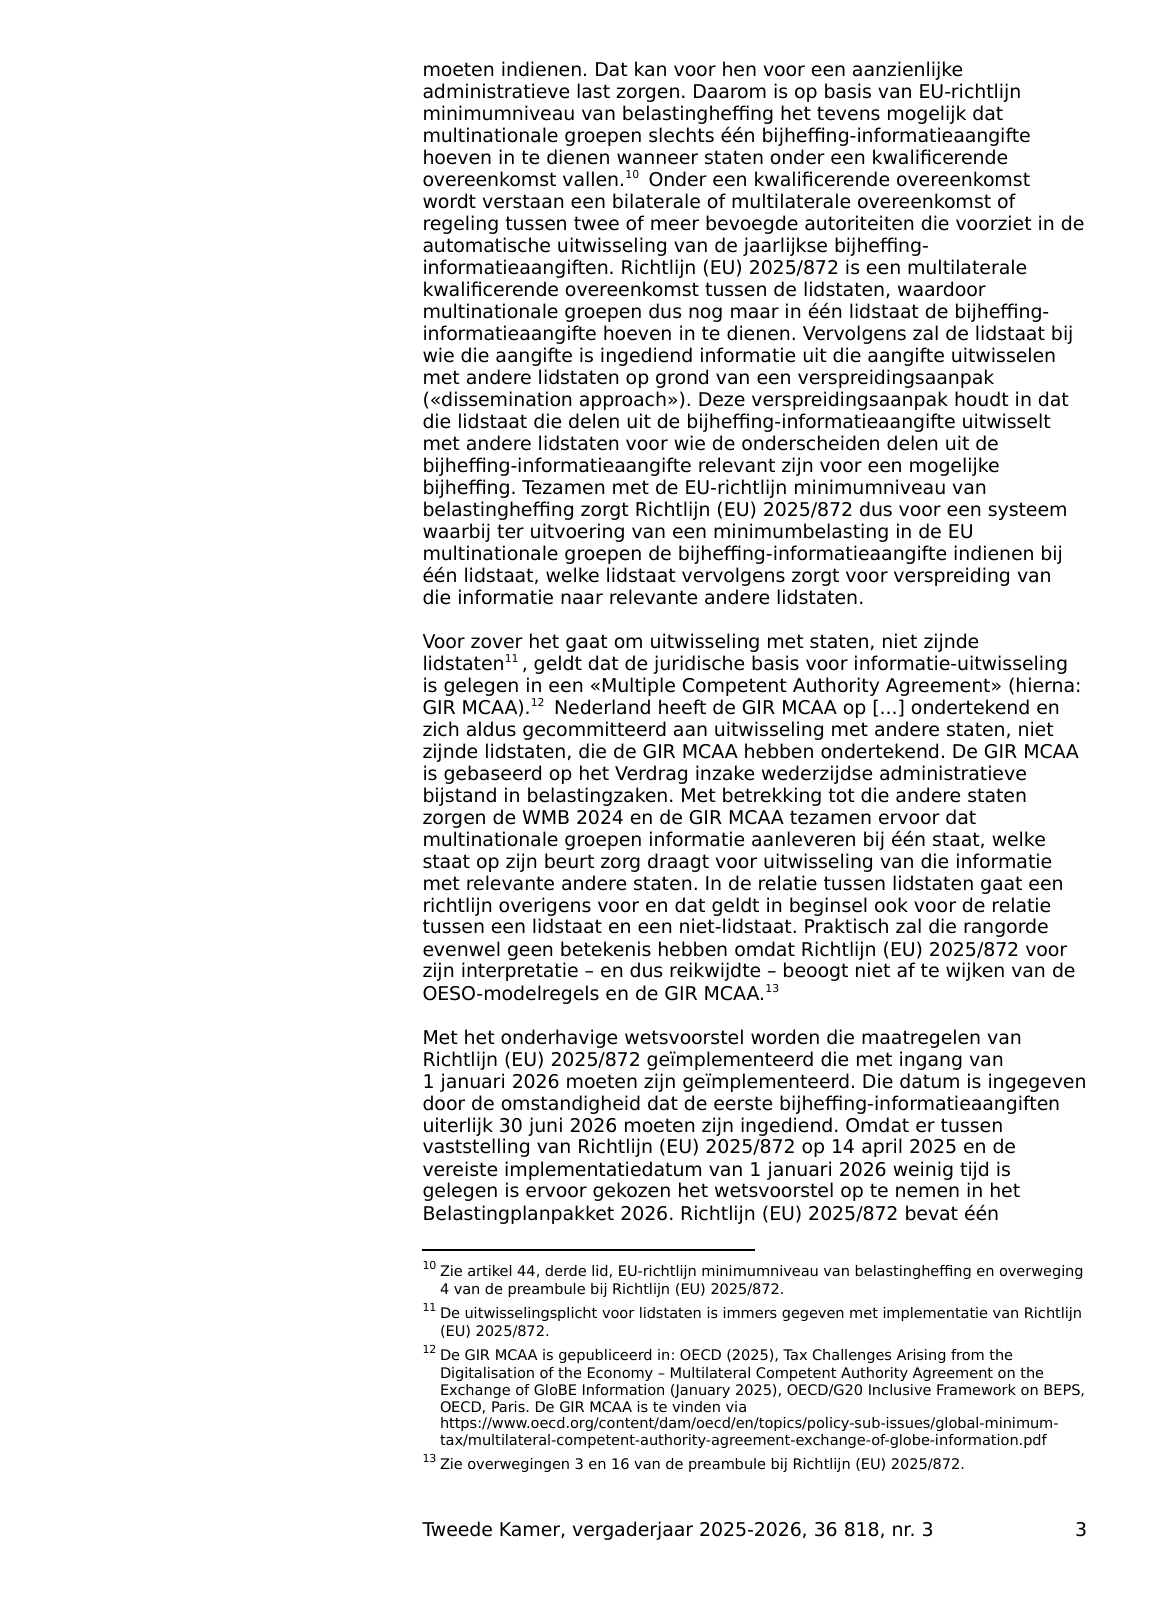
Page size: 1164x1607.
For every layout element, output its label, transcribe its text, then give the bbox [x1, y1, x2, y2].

text De GIR MCAA is gepubliceerd in: OECD (2025), Tax Challenges Arising from the Digitalisation of the Economy – Multilateral Competent Authority Agreement on the Exchange of GloBE Information (January 2025), OECD/G20 Inclusive Framework on BEPS, OECD, Paris. De GIR MCAA is te vinden via https://www.oecd.org/content/dam/oecd/en/topics/policy-sub-issues/global-minimum-tax/multilateral-competent-authority-agreement-exchange-of-globe-information.pdf [422, 1343, 1087, 1449]
text Voor zover het gaat om uitwisseling met staten, niet zijnde lidstaten, geldt dat de juridische basis voor informatie-uitwisseling is gelegen in een «Multiple Competent Authority Agreement» (hierna: GIR MCAA). Nederland heeft de GIR MCAA op [...] ondertekend en zich aldus gecommitteerd aan uitwisseling met andere staten, niet zijnde lidstaten, die de GIR MCAA hebben ondertekend. De GIR MCAA is gebaseerd op het Verdrag inzake wederzijdse administratieve bijstand in belastingzaken. Met betrekking tot die andere staten zorgen de WMB 2024 en de GIR MCAA tezamen ervoor dat multinationale groepen informatie aanleveren bij één staat, welke staat op zijn beurt zorg draagt voor uitwisseling van die informatie met relevante andere staten. In de relatie tussen lidstaten gaat een richtlijn overigens voor en dat geldt in beginsel ook voor de relatie tussen een lidstaat en een niet-lidstaat. Praktisch zal die rangorde evenwel geen betekenis hebben omdat Richtlijn (EU) 2025/872 voor zijn interpretatie – en dus reikwijdte – beoogt niet af te wijken van de OESO-modelregels en de GIR MCAA. [422, 631, 1087, 1004]
text Zie artikel 44, derde lid, EU-richtlijn minimumniveau van belastingheffing en overweging 4 van de preambule bij Richtlijn (EU) 2025/872. [422, 1259, 1087, 1298]
text moeten indienen. Dat kan voor hen voor een aanzienlijke administratieve last zorgen. Daarom is op basis van EU-richtlijn minimumniveau van belastingheffing het tevens mogelijk dat multinationale groepen slechts één bijheffing-informatieaangifte hoeven in te dienen wanneer staten onder een kwalificerende overeenkomst vallen. Onder een kwalificerende overeenkomst wordt verstaan een bilaterale of multilaterale overeenkomst of regeling tussen twee of meer bevoegde autoriteiten die voorziet in de automatische uitwisseling van de jaarlijkse bijheffing-informatieaangiften. Richtlijn (EU) 2025/872 is een multilaterale kwalificerende overeenkomst tussen de lidstaten, waardoor multinationale groepen dus nog maar in één lidstaat de bijheffing-informatieaangifte hoeven in te dienen. Vervolgens zal de lidstaat bij wie die aangifte is ingediend informatie uit die aangifte uitwisselen met andere lidstaten op grond van een verspreidingsaanpak («dissemination approach»). Deze verspreidingsaanpak houdt in dat die lidstaat die delen uit de bijheffing-informatieaangifte uitwisselt met andere lidstaten voor wie de onderscheiden delen uit de bijheffing-informatieaangifte relevant zijn voor een mogelijke bijheffing. Tezamen met de EU-richtlijn minimumniveau van belastingheffing zorgt Richtlijn (EU) 2025/872 dus voor een systeem waarbij ter uitvoering van een minimumbelasting in de EU multinationale groepen de bijheffing-informatieaangifte indienen bij één lidstaat, welke lidstaat vervolgens zorgt voor verspreiding van die informatie naar relevante andere lidstaten. [422, 59, 1087, 608]
text Met het onderhavige wetsvoorstel worden die maatregelen van Richtlijn (EU) 2025/872 geïmplementeerd die met ingang van 1 januari 2026 moeten zijn geïmplementeerd. Die datum is ingegeven door de omstandigheid dat de eerste bijheffing-informatieaangiften uiterlijk 30 juni 2026 moeten zijn ingediend. Omdat er tussen vaststelling van Richtlijn (EU) 2025/872 op 14 april 2025 en de vereiste implementatiedatum van 1 januari 2026 weinig tijd is gelegen is ervoor gekozen het wetsvoorstel op te nemen in het Belastingplanpakket 2026. Richtlijn (EU) 2025/872 bevat één [422, 1027, 1087, 1224]
text Zie overwegingen 3 en 16 van de preambule bij Richtlijn (EU) 2025/872. [422, 1452, 1087, 1474]
text De uitwisselingsplicht voor lidstaten is immers gegeven met implementatie van Richtlijn (EU) 2025/872. [422, 1301, 1087, 1340]
